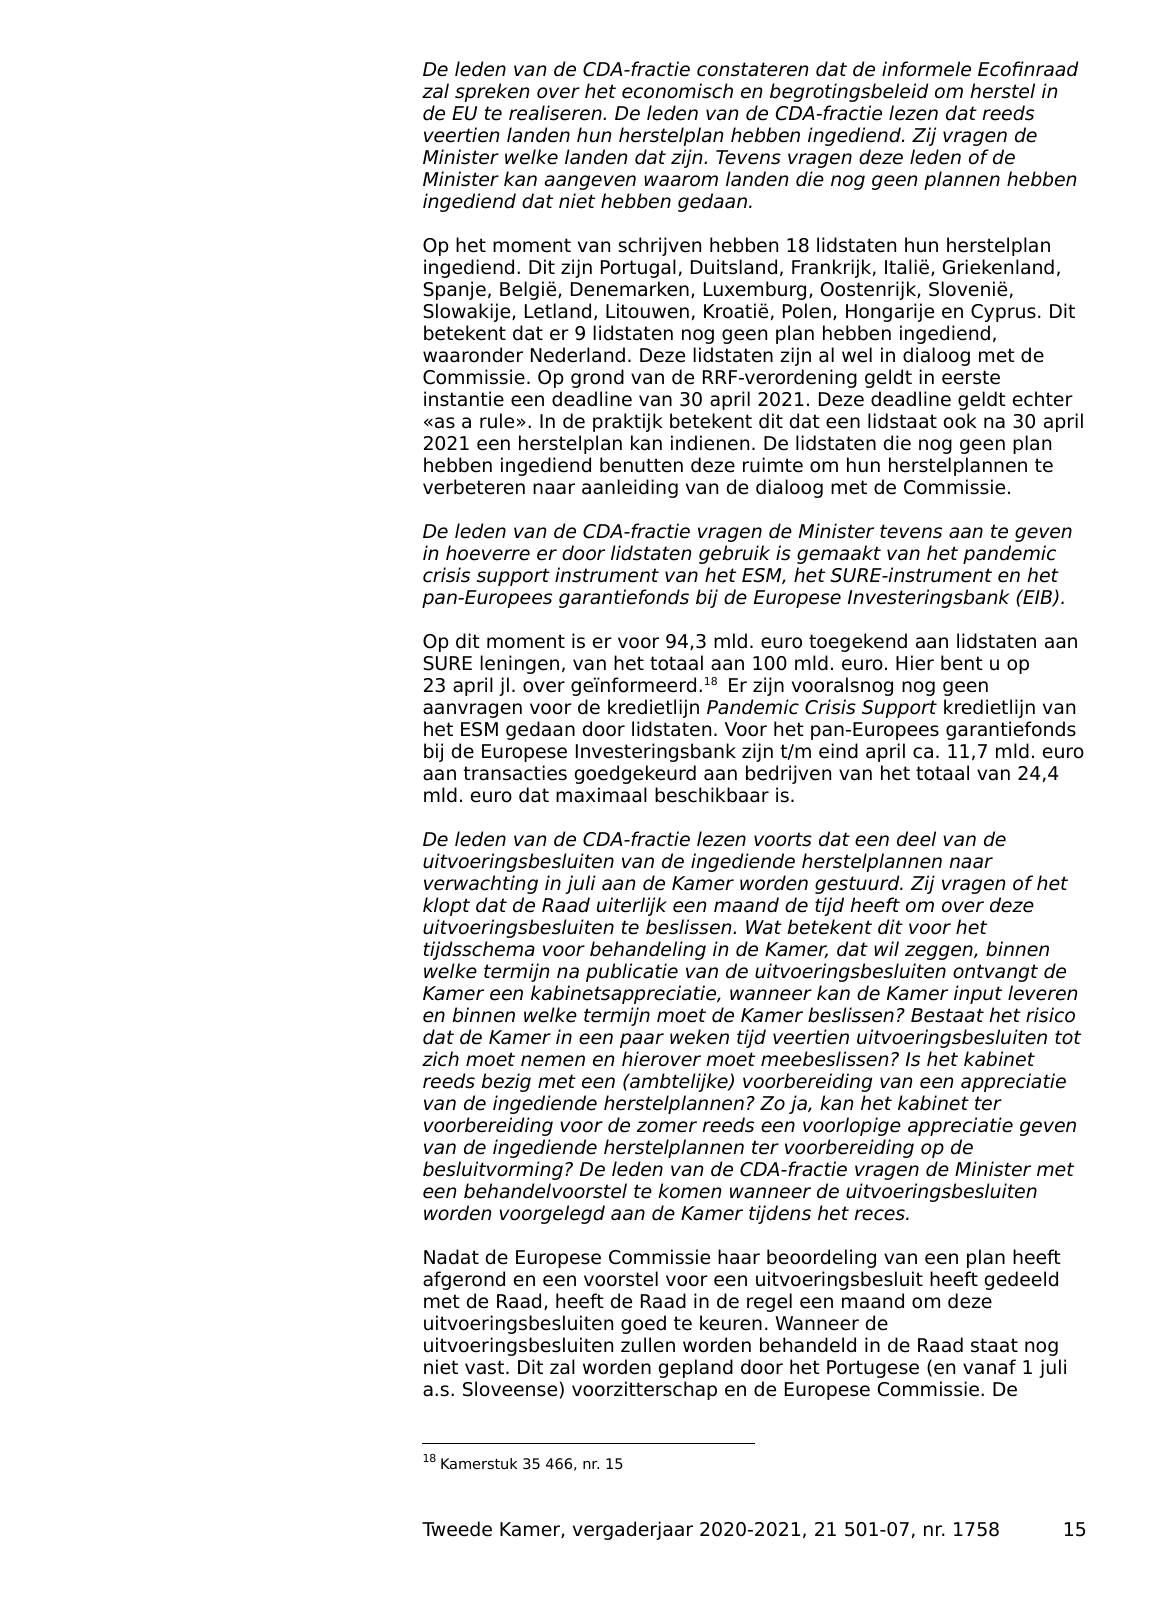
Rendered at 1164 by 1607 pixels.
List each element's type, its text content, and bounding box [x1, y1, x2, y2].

text Kamerstuk 35 466, nr. 15 [422, 1452, 1087, 1474]
text Op dit moment is er voor 94,3 mld. euro toegekend aan lidstaten aan SURE leningen, van het totaal aan 100 mld. euro. Hier bent u op 23 april jl. over geïnformeerd. Er zijn vooralsnog nog geen aanvragen voor de kredietlijn Pandemic Crisis Support kredietlijn van het ESM gedaan door lidstaten. Voor het pan-Europees garantiefonds bij de Europese Investeringsbank zijn t/m eind april ca. 11,7 mld. euro aan transacties goedgekeurd aan bedrijven van het totaal van 24,4 mld. euro dat maximaal beschikbaar is. [422, 631, 1087, 807]
text Op het moment van schrijven hebben 18 lidstaten hun herstelplan ingediend. Dit zijn Portugal, Duitsland, Frankrijk, Italië, Griekenland, Spanje, België, Denemarken, Luxemburg, Oostenrijk, Slovenië, Slowakije, Letland, Litouwen, Kroatië, Polen, Hongarije en Cyprus. Dit betekent dat er 9 lidstaten nog geen plan hebben ingediend, waaronder Nederland. Deze lidstaten zijn al wel in dialoog met de Commissie. Op grond van de RRF-verordening geldt in eerste instantie een deadline van 30 april 2021. Deze deadline geldt echter «as a rule». In de praktijk betekent dit dat een lidstaat ook na 30 april 2021 een herstelplan kan indienen. De lidstaten die nog geen plan hebben ingediend benutten deze ruimte om hun herstelplannen te verbeteren naar aanleiding van de dialoog met de Commissie. [422, 235, 1087, 499]
text Nadat de Europese Commissie haar beoordeling van een plan heeft afgerond en een voorstel voor een uitvoeringsbesluit heeft gedeeld met de Raad, heeft de Raad in de regel een maand om deze uitvoeringsbesluiten goed te keuren. Wanneer de uitvoeringsbesluiten zullen worden behandeld in de Raad staat nog niet vast. Dit zal worden gepland door het Portugese (en vanaf 1 juli a.s. Sloveense) voorzitterschap en de Europese Commissie. De [422, 1247, 1087, 1401]
text De leden van de CDA-fractie lezen voorts dat een deel van de uitvoeringsbesluiten van de ingediende herstelplannen naar verwachting in juli aan de Kamer worden gestuurd. Zij vragen of het klopt dat de Raad uiterlijk een maand de tijd heeft om over deze uitvoeringsbesluiten te beslissen. Wat betekent dit voor het tijdsschema voor behandeling in de Kamer, dat wil zeggen, binnen welke termijn na publicatie van de uitvoeringsbesluiten ontvangt de Kamer een kabinetsappreciatie, wanneer kan de Kamer input leveren en binnen welke termijn moet de Kamer beslissen? Bestaat het risico dat de Kamer in een paar weken tijd veertien uitvoeringsbesluiten tot zich moet nemen en hierover moet meebeslissen? Is het kabinet reeds bezig met een (ambtelijke) voorbereiding van een appreciatie van de ingediende herstelplannen? Zo ja, kan het kabinet ter voorbereiding voor de zomer reeds een voorlopige appreciatie geven van de ingediende herstelplannen ter voorbereiding op de besluitvorming? De leden van de CDA-fractie vragen de Minister met een behandelvoorstel te komen wanneer de uitvoeringsbesluiten worden voorgelegd aan de Kamer tijdens het reces. [422, 829, 1087, 1225]
text De leden van de CDA-fractie vragen de Minister tevens aan te geven in hoeverre er door lidstaten gebruik is gemaakt van het pandemic crisis support instrument van het ESM, het SURE-instrument en het pan-Europees garantiefonds bij de Europese Investeringsbank (EIB). [422, 521, 1087, 609]
text De leden van de CDA-fractie constateren dat de informele Ecofinraad zal spreken over het economisch en begrotingsbeleid om herstel in de EU te realiseren. De leden van de CDA-fractie lezen dat reeds veertien landen hun herstelplan hebben ingediend. Zij vragen de Minister welke landen dat zijn. Tevens vragen deze leden of de Minister kan aangeven waarom landen die nog geen plannen hebben ingediend dat niet hebben gedaan. [422, 59, 1087, 213]
